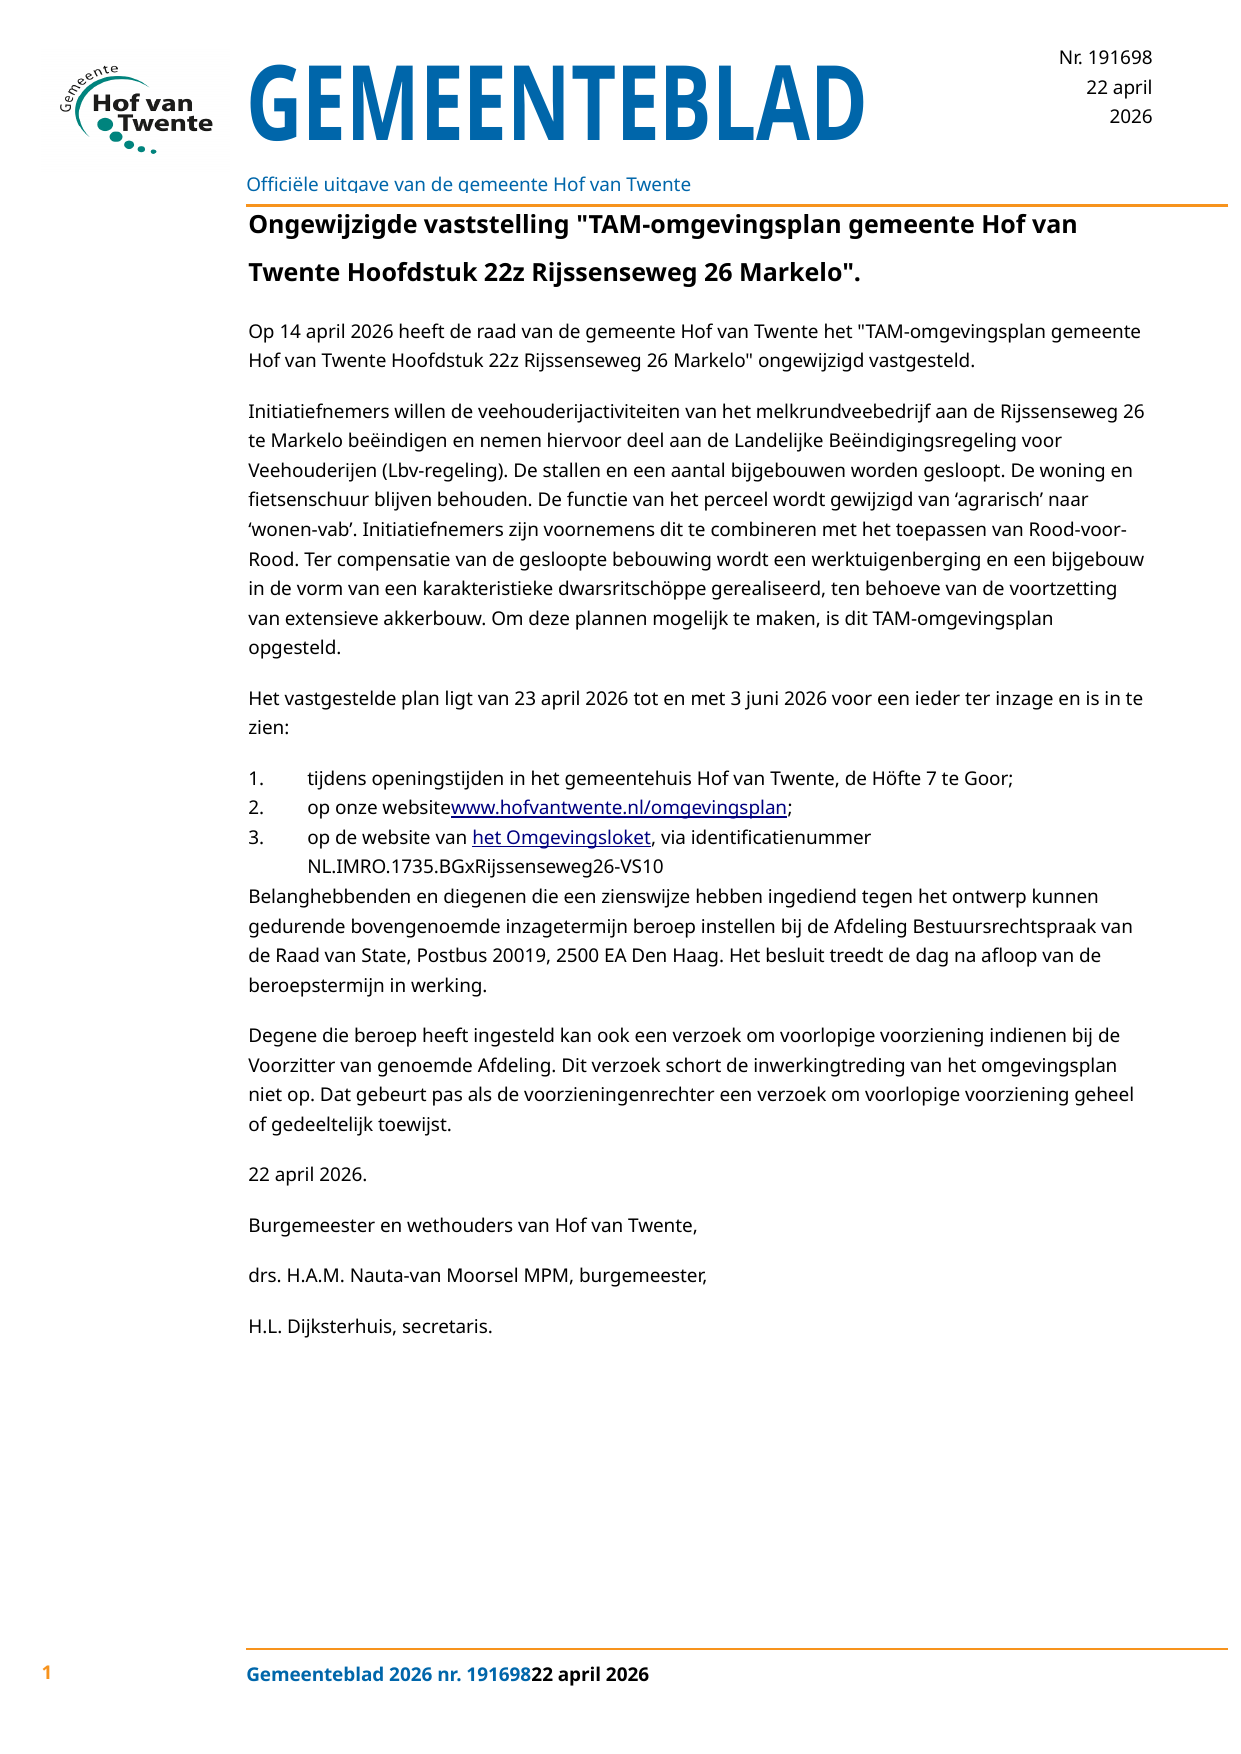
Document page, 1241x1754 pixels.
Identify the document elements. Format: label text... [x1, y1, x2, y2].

picture [41, 47, 231, 172]
text Degene die beroep heeft ingesteld kan ook een verzoek om voorlopige voorziening indienen bij de Voorzitter van genoemde Afdeling. Dit verzoek schort de inwerkingtreding van het omgevingsplan niet op. Dat gebeurt pas als de voorzieningenrechter een verzoek om voorlopige voorziening geheel of gedeeltelijk toewijst. [248, 1022, 1152, 1137]
text 22 april 2026. [248, 1162, 1152, 1187]
list NL.IMRO.1735.BGxRijssenseweg26-VS10 [248, 854, 1152, 879]
list tijdens openingstijden in het gemeentehuis Hof van Twente, de Höfte 7 te Goor; [248, 765, 1152, 791]
text Initiatiefnemers willen de veehouderijactiviteiten van het melkrundveebedrijf aan de Rijssenseweg 26 te Markelo beëindigen en nemen hiervoor deel aan de Landelijke Beëindigingsregeling voor Veehouderijen (Lbv-regeling). De stallen en een aantal bijgebouwen worden gesloopt. De woning en fietsenschuur blijven behouden. De functie van het perceel wordt gewijzigd van ‘agrarisch’ naar ‘wonen-vab’. Initiatiefnemers zijn voornemens dit te combineren met het toepassen van Rood-voor-Rood. Ter compensatie van de gesloopte bebouwing wordt een werktuigenberging en een bijgebouw in de vorm van een karakteristieke dwarsritschöppe gerealiseerd, ten behoeve van de voortzetting van extensieve akkerbouw. Om deze plannen mogelijk te maken, is dit TAM-omgevingsplan opgesteld. [248, 398, 1152, 660]
text Het vastgestelde plan ligt van 23 april 2026 tot en met 3 juni 2026 voor een ieder ter inzage en is in te zien: [248, 685, 1152, 740]
text Burgemeester en wethouders van Hof van Twente, [248, 1212, 1152, 1238]
text H.L. Dijksterhuis, secretaris. [248, 1313, 1152, 1339]
list op onze websitewww.hofvantwente.nl/omgevingsplan; [248, 794, 1152, 820]
text drs. H.A.M. Nauta-van Moorsel MPM, burgemeester, [248, 1262, 1152, 1288]
text Op 14 april 2026 heeft de raad van de gemeente Hof van Twente het "TAM-omgevingsplan gemeente Hof van Twente Hoofdstuk 22z Rijssenseweg 26 Markelo" ongewijzigd vastgesteld. [248, 318, 1152, 373]
list op de website van het Omgevingsloket, via identificatienummer [248, 824, 1152, 850]
text Ongewijzigde vaststelling "TAM-omgevingsplan gemeente Hof van Twente Hoofdstuk 22z Rijssenseweg 26 Markelo". [248, 207, 1152, 288]
text Belanghebbenden en diegenen die een zienswijze hebben ingediend tegen het ontwerp kunnen gedurende bovengenoemde inzagetermijn beroep instellen bij de Afdeling Bestuursrechtspraak van de Raad van State, Postbus 20019, 2500 EA Den Haag. Het besluit treedt de dag na afloop van de beroepstermijn in werking. [248, 883, 1152, 998]
